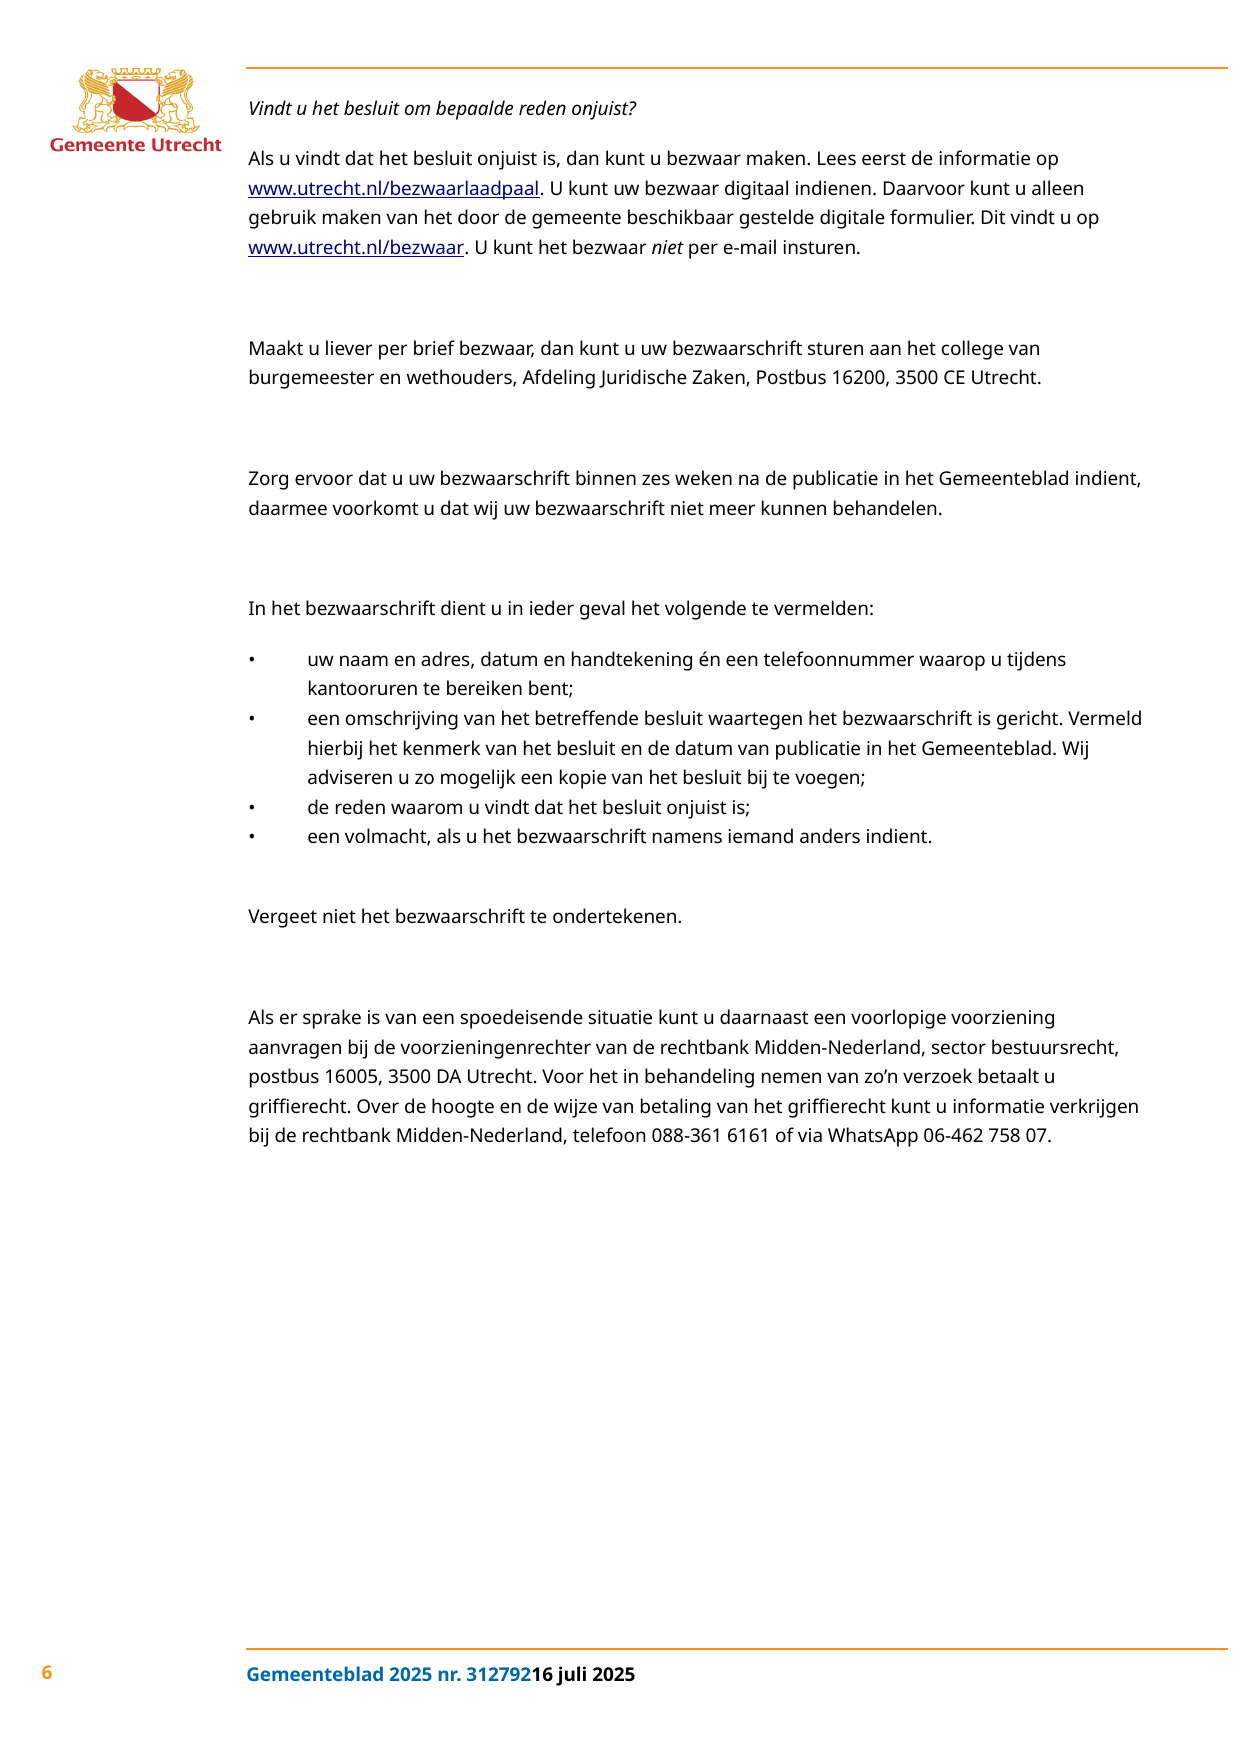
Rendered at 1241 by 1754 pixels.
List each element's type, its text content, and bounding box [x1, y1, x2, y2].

text Als er sprake is van een spoedeisende situatie kunt u daarnaast een voorlopige voorziening aanvragen bij de voorzieningenrechter van de rechtbank Midden-Nederland, sector bestuursrecht, postbus 16005, 3500 DA Utrecht. Voor het in behandeling nemen van zo’n verzoek betaalt u griffierecht. Over de hoogte en de wijze van betaling van het griffierecht kunt u informatie verkrijgen bij de rechtbank Midden-Nederland, telefoon 088-361 6161 of via WhatsApp 06-462 758 07. [248, 1004, 1152, 1148]
list uw naam en adres, datum en handtekening én een telefoonnummer waarop u tijdens kantooruren te bereiken bent; [248, 646, 1152, 701]
text Vergeet niet het bezwaarschrift te ondertekenen. [248, 903, 1152, 929]
list de reden waarom u vindt dat het besluit onjuist is; [248, 794, 1152, 820]
text Als u vindt dat het besluit onjuist is, dan kunt u bezwaar maken. Lees eerst de informatie op www.utrecht.nl/bezwaarlaadpaal. U kunt uw bezwaar digitaal indienen. Daarvoor kunt u alleen gebruik maken van het door de gemeente beschikbaar gestelde digitale formulier. Dit vindt u op www.utrecht.nl/bezwaar. U kunt het bezwaar niet per e-mail insturen. [248, 145, 1152, 260]
text Maakt u liever per brief bezwaar, dan kunt u uw bezwaarschrift sturen aan het college van burgemeester en wethouders, Afdeling Juridische Zaken, Postbus 16200, 3500 CE Utrecht. [248, 335, 1152, 390]
text Zorg ervoor dat u uw bezwaarschrift binnen zes weken na de publicatie in het Gemeenteblad indient, daarmee voorkomt u dat wij uw bezwaarschrift niet meer kunnen behandelen. [248, 465, 1152, 521]
text Vindt u het besluit om bepaalde reden onjuist? [248, 95, 1152, 121]
text In het bezwaarschrift dient u in ieder geval het volgende te vermelden: [248, 596, 1152, 621]
list een omschrijving van het betreffende besluit waartegen het bezwaarschrift is gericht. Vermeld hierbij het kenmerk van het besluit en de datum van publicatie in het Gemeenteblad. Wij adviseren u zo mogelijk een kopie van het besluit bij te voegen; [248, 705, 1152, 790]
list een volmacht, als u het bezwaarschrift namens iemand anders indient. [248, 823, 1152, 849]
picture [41, 47, 231, 172]
